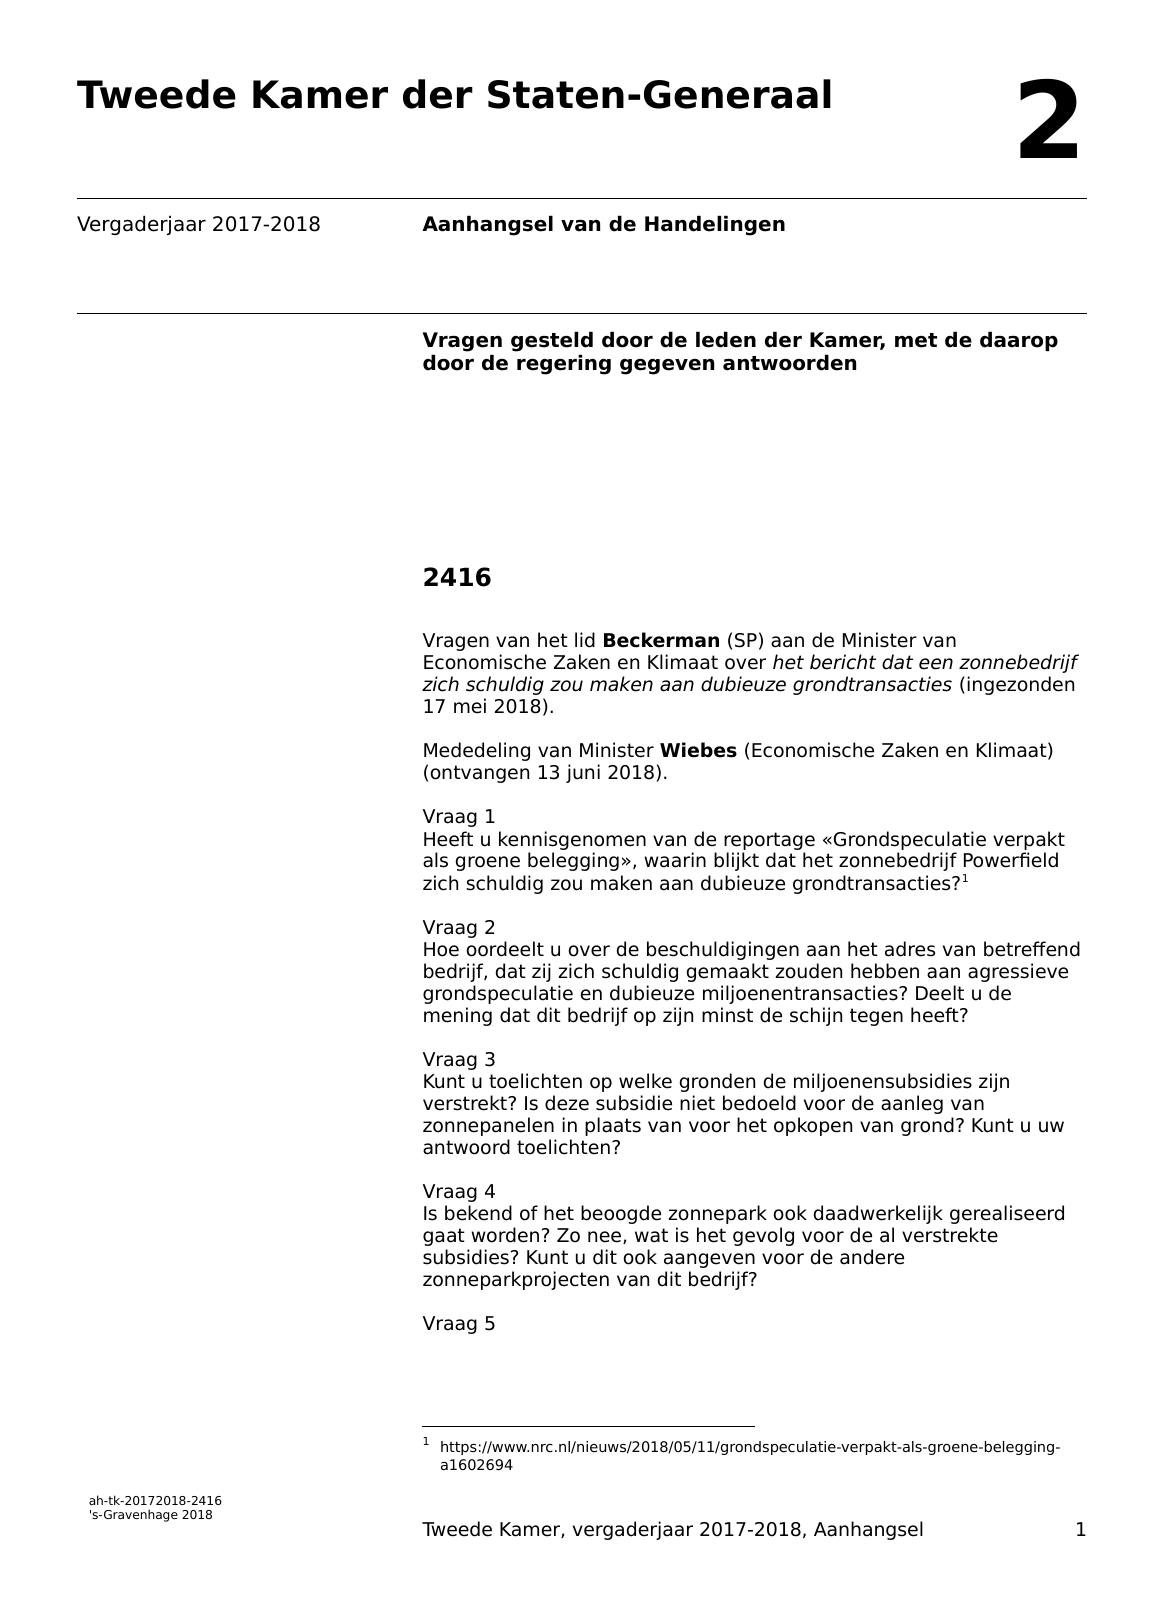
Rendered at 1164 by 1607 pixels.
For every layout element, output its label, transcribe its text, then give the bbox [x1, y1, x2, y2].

text Vraag 2 [422, 917, 1087, 938]
text Vraag 5 [422, 1313, 1087, 1335]
table_header Tweede Kamer der Staten-Generaal [77, 59, 886, 198]
text ah-tk-20172018-2416 [88, 1494, 323, 1508]
table_header 2 [886, 59, 1087, 198]
text 2416 [422, 563, 1087, 592]
text Vraag 1 [422, 806, 1087, 828]
text 's-Gravenhage 2018 [88, 1508, 323, 1522]
table_cell [77, 314, 422, 375]
text Vraag 3 [422, 1049, 1087, 1071]
text Hoe oordeelt u over de beschuldigingen aan het adres van betreffend bedrijf, dat zij zich schuldig gemaakt zouden hebben aan agressieve grondspeculatie en dubieuze miljoenentransacties? Deelt u de mening dat dit bedrijf op zijn minst de schijn tegen heeft? [422, 938, 1087, 1026]
text Kunt u toelichten op welke gronden de miljoenensubsidies zijn verstrekt? Is deze subsidie niet bedoeld voor de aanleg van zonnepanelen in plaats van voor het opkopen van grond? Kunt u uw antwoord toelichten? [422, 1071, 1087, 1158]
table_cell Vergaderjaar 2017-2018 [77, 199, 422, 313]
table_cell Vragen gesteld door de leden der Kamer, met de daarop door de regering gegeven antwoorden [422, 314, 1087, 375]
text Mededeling van Minister Wiebes (Economische Zaken en Klimaat) (ontvangen 13 juni 2018). [422, 740, 1087, 784]
text Vragen van het lid Beckerman (SP) aan de Minister van Economische Zaken en Klimaat over het bericht dat een zonnebedrijf zich schuldig zou maken aan dubieuze grondtransacties (ingezonden 17 mei 2018). [422, 630, 1087, 718]
text Is bekend of het beoogde zonnepark ook daadwerkelijk gerealiseerd gaat worden? Zo nee, wat is het gevolg voor de al verstrekte subsidies? Kunt u dit ook aangeven voor de andere zonneparkprojecten van dit bedrijf? [422, 1203, 1087, 1291]
text Heeft u kennisgenomen van de reportage «Grondspeculatie verpakt als groene belegging», waarin blijkt dat het zonnebedrijf Powerfield zich schuldig zou maken aan dubieuze grondtransacties? [422, 828, 1087, 894]
table_cell Aanhangsel van de Handelingen [422, 199, 1087, 313]
text https://www.nrc.nl/nieuws/2018/05/11/grondspeculatie-verpakt-als-groene-belegging-a1602694 [422, 1435, 1087, 1474]
text Vraag 4 [422, 1181, 1087, 1203]
